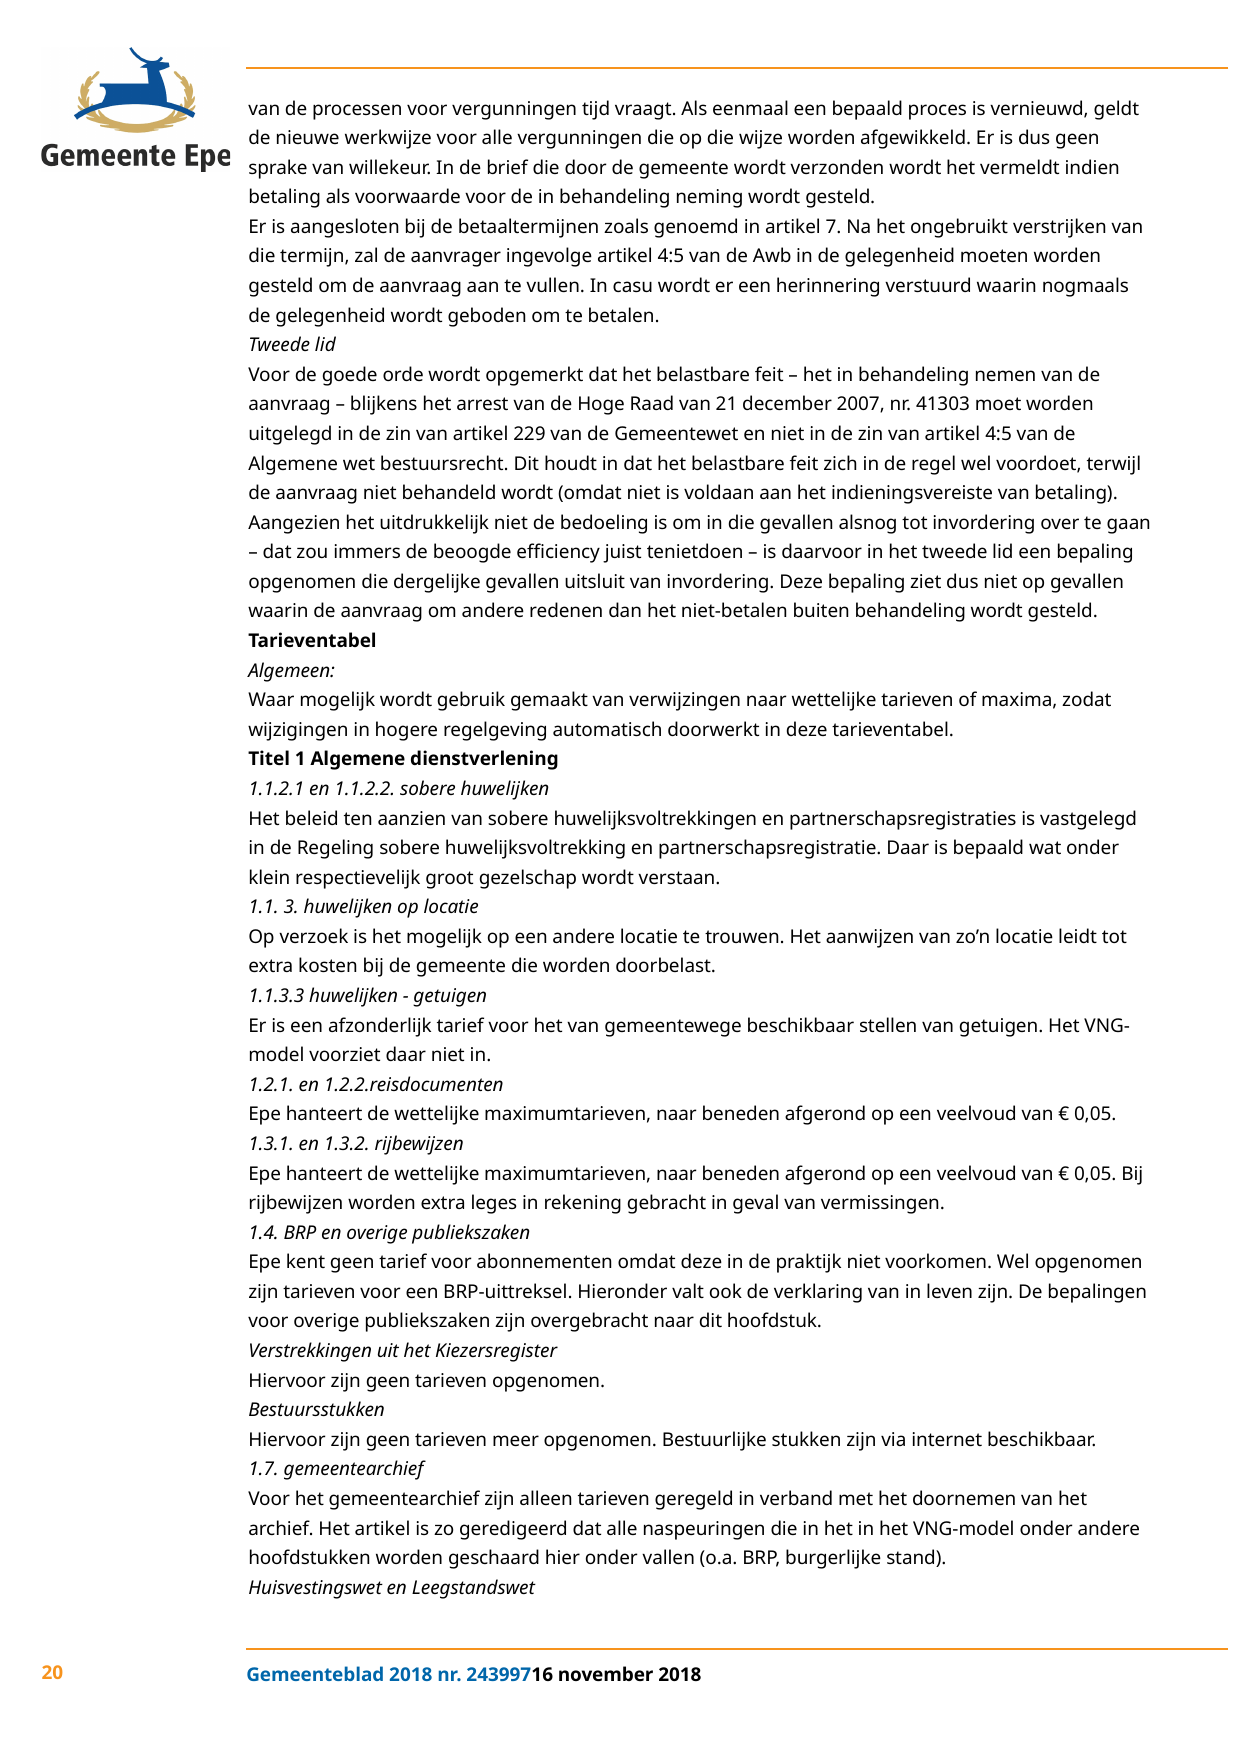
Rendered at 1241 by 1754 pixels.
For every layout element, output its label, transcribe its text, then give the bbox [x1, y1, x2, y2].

text Bestuursstukken [248, 1396, 1152, 1422]
text van de processen voor vergunningen tijd vraagt. Als eenmaal een bepaald proces is vernieuwd, geldt de nieuwe werkwijze voor alle vergunningen die op die wijze worden afgewikkeld. Er is dus geen sprake van willekeur. In de brief die door de gemeente wordt verzonden wordt het vermeldt indien betaling als voorwaarde voor de in behandeling neming wordt gesteld. [248, 95, 1152, 209]
text Er is een afzonderlijk tarief voor het van gemeentewege beschikbaar stellen van getuigen. Het VNG-model voorziet daar niet in. [248, 1012, 1152, 1067]
text Er is aangesloten bij de betaaltermijnen zoals genoemd in artikel 7. Na het ongebruikt verstrijken van die termijn, zal de aanvrager ingevolge artikel 4:5 van de Awb in de gelegenheid moeten worden gesteld om de aanvraag aan te vullen. In casu wordt er een herinnering verstuurd waarin nogmaals de gelegenheid wordt geboden om te betalen. [248, 213, 1152, 328]
text Waar mogelijk wordt gebruik gemaakt van verwijzingen naar wettelijke tarieven of maxima, zodat wijzigingen in hogere regelgeving automatisch doorwerkt in deze tarieventabel. [248, 686, 1152, 742]
text Tarieventabel [248, 627, 1152, 653]
text Het beleid ten aanzien van sobere huwelijksvoltrekkingen en partnerschapsregistraties is vastgelegd in de Regeling sobere huwelijksvoltrekking en partnerschapsregistratie. Daar is bepaald wat onder klein respectievelijk groot gezelschap wordt verstaan. [248, 805, 1152, 890]
text 1.1. 3. huwelijken op locatie [248, 893, 1152, 919]
text Tweede lid [248, 331, 1152, 357]
text 1.3.1. en 1.3.2. rijbewijzen [248, 1130, 1152, 1156]
text Huisvestingswet en Leegstandswet [248, 1574, 1152, 1600]
text 1.1.3.3 huwelijken - getuigen [248, 982, 1152, 1008]
text 1.1.2.1 en 1.1.2.2. sobere huwelijken [248, 775, 1152, 801]
picture [41, 47, 231, 172]
text 1.4. BRP en overige publiekszaken [248, 1219, 1152, 1245]
text Hiervoor zijn geen tarieven opgenomen. [248, 1367, 1152, 1393]
text Hiervoor zijn geen tarieven meer opgenomen. Bestuurlijke stukken zijn via internet beschikbaar. [248, 1426, 1152, 1452]
text 1.7. gemeentearchief [248, 1456, 1152, 1481]
text Epe hanteert de wettelijke maximumtarieven, naar beneden afgerond op een veelvoud van € 0,05. Bij rijbewijzen worden extra leges in rekening gebracht in geval van vermissingen. [248, 1160, 1152, 1215]
text Algemeen: [248, 657, 1152, 683]
text Epe kent geen tarief voor abonnementen omdat deze in de praktijk niet voorkomen. Wel opgenomen zijn tarieven voor een BRP-uittreksel. Hieronder valt ook de verklaring van in leven zijn. De bepalingen voor overige publiekszaken zijn overgebracht naar dit hoofdstuk. [248, 1248, 1152, 1333]
text Verstrekkingen uit het Kiezersregister [248, 1337, 1152, 1363]
text Voor het gemeentearchief zijn alleen tarieven geregeld in verband met het doornemen van het archief. Het artikel is zo geredigeerd dat alle naspeuringen die in het in het VNG-model onder andere hoofdstukken worden geschaard hier onder vallen (o.a. BRP, burgerlijke stand). [248, 1485, 1152, 1570]
text Op verzoek is het mogelijk op een andere locatie te trouwen. Het aanwijzen van zo’n locatie leidt tot extra kosten bij de gemeente die worden doorbelast. [248, 923, 1152, 978]
text Voor de goede orde wordt opgemerkt dat het belastbare feit – het in behandeling nemen van de aanvraag – blijkens het arrest van de Hoge Raad van 21 december 2007, nr. 41303 moet worden uitgelegd in de zin van artikel 229 van de Gemeentewet en niet in de zin van artikel 4:5 van de Algemene wet bestuursrecht. Dit houdt in dat het belastbare feit zich in de regel wel voordoet, terwijl de aanvraag niet behandeld wordt (omdat niet is voldaan aan het indieningsvereiste van betaling). Aangezien het uitdrukkelijk niet de bedoeling is om in die gevallen alsnog tot invordering over te gaan – dat zou immers de beoogde efficiency juist tenietdoen – is daarvoor in het tweede lid een bepaling opgenomen die dergelijke gevallen uitsluit van invordering. Deze bepaling ziet dus niet op gevallen waarin de aanvraag om andere redenen dan het niet-betalen buiten behandeling wordt gesteld. [248, 361, 1152, 623]
text Epe hanteert de wettelijke maximumtarieven, naar beneden afgerond op een veelvoud van € 0,05. [248, 1101, 1152, 1126]
text 1.2.1. en 1.2.2.reisdocumenten [248, 1071, 1152, 1097]
text Titel 1 Algemene dienstverlening [248, 746, 1152, 771]
